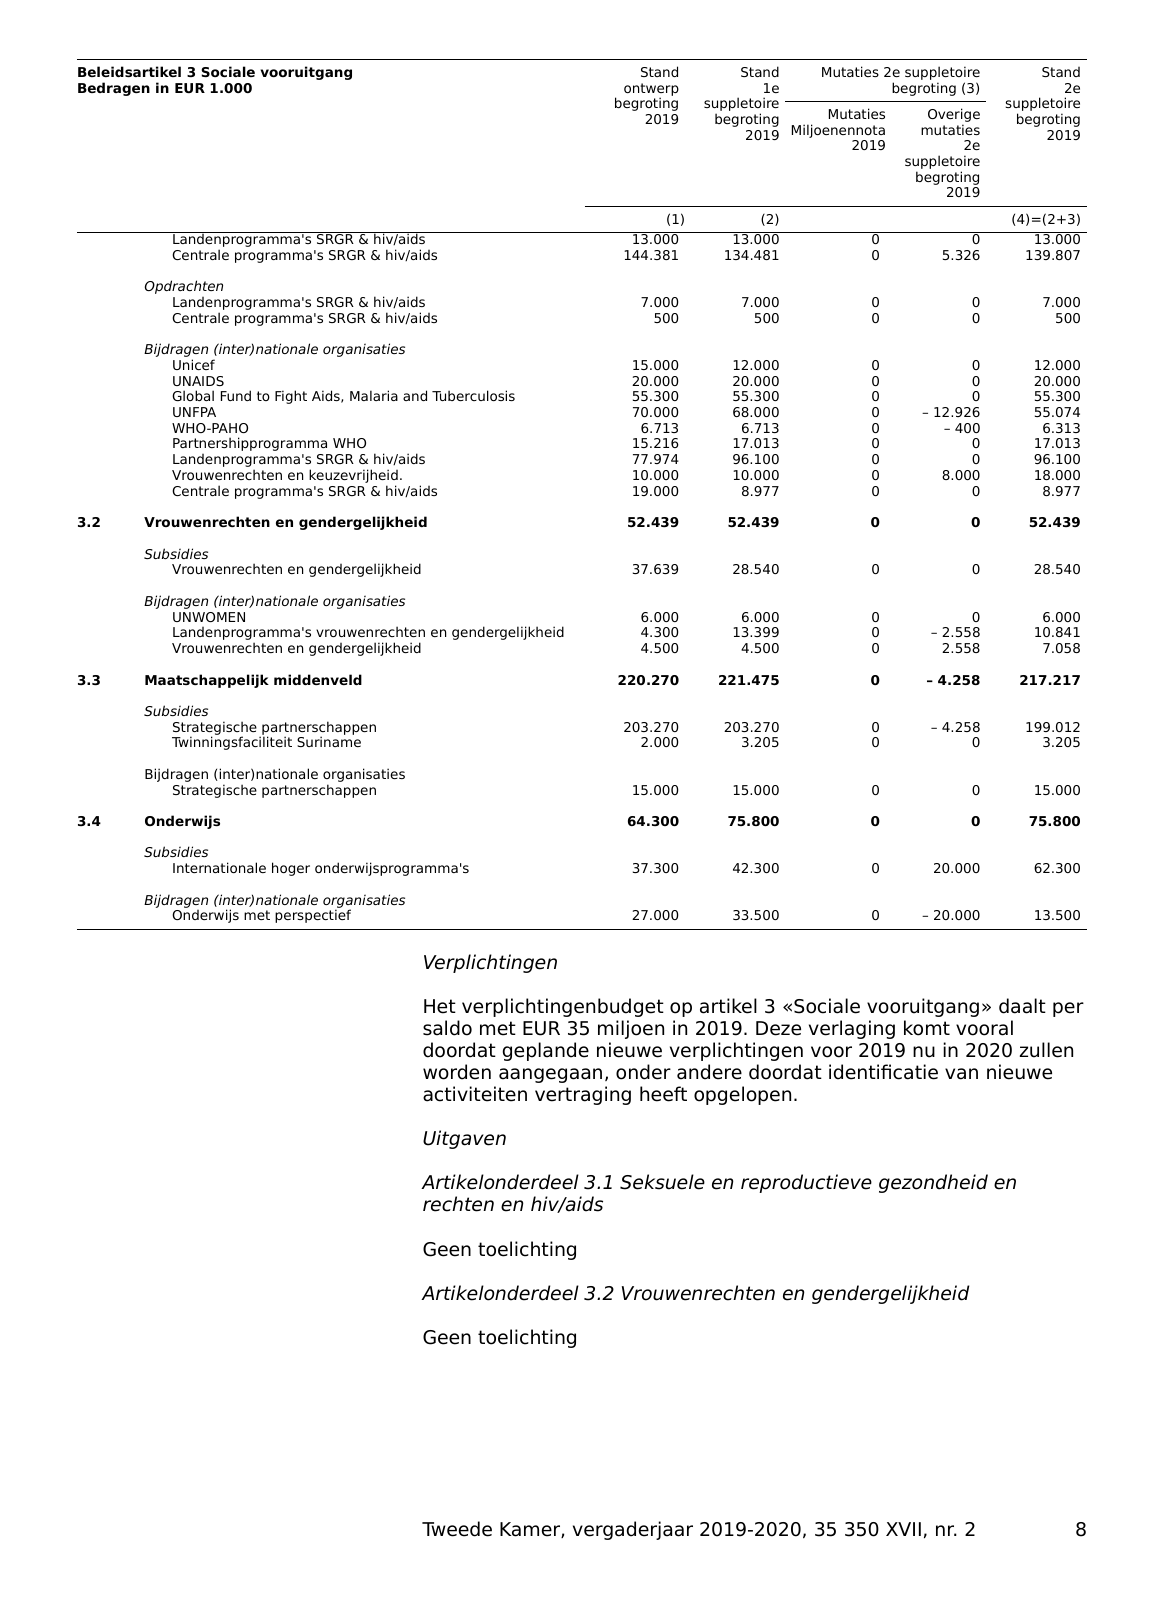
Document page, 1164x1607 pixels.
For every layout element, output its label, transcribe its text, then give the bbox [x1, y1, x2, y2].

table_cell 96.100 [685, 452, 785, 468]
table_cell 5.326 [886, 248, 986, 263]
table_cell [138, 374, 166, 389]
table_cell 134.481 [685, 248, 785, 263]
table_cell [986, 845, 1087, 861]
table_cell [585, 893, 685, 908]
table_cell [166, 798, 584, 814]
table_cell [785, 704, 886, 719]
table_cell [77, 326, 138, 342]
table_cell [138, 311, 166, 326]
table_cell [785, 499, 886, 515]
table_cell [77, 751, 138, 767]
table_cell Unicef [166, 358, 584, 373]
table_cell 12.000 [685, 358, 785, 373]
table_cell Onderwijs [138, 814, 584, 829]
table_cell [986, 657, 1087, 672]
table_cell [77, 295, 138, 311]
table_cell [986, 704, 1087, 719]
table_cell [77, 798, 138, 814]
table_cell [138, 877, 166, 892]
table_cell 0 [785, 421, 886, 436]
table_cell [785, 877, 886, 892]
table_cell [986, 263, 1087, 279]
table_cell [685, 798, 785, 814]
table_cell [138, 641, 166, 657]
table_cell Vrouwenrechten en gendergelijkheid [138, 515, 584, 531]
table_cell Vrouwenrechten en keuzevrijheid. [166, 468, 584, 483]
table_cell UNWOMEN [166, 609, 584, 625]
table_cell [138, 263, 166, 279]
table_cell 0 [886, 452, 986, 468]
table_cell [138, 484, 166, 499]
table_cell [138, 783, 166, 798]
table_cell 18.000 [986, 468, 1087, 483]
table_cell 6.713 [685, 421, 785, 436]
table_cell [685, 594, 785, 609]
table_cell 13.000 [986, 233, 1087, 248]
table_cell 6.713 [585, 421, 685, 436]
table_cell Subsidies [138, 845, 584, 861]
table_cell 15.000 [585, 783, 685, 798]
table_cell 4.300 [585, 625, 685, 641]
subtitle Artikelonderdeel 3.1 Seksuele en reproductieve gezondheid en rechten en hiv/aids [422, 1172, 1087, 1216]
table_cell [585, 326, 685, 342]
table_cell [585, 499, 685, 515]
table_cell [986, 877, 1087, 892]
table_cell [685, 546, 785, 562]
table_cell 10.000 [585, 468, 685, 483]
table_cell [585, 546, 685, 562]
table_cell 0 [886, 515, 986, 531]
table_cell 13.000 [585, 233, 685, 248]
table_cell [585, 751, 685, 767]
table_cell – 4.258 [886, 720, 986, 735]
table_cell 28.540 [685, 562, 785, 578]
table_cell [585, 767, 685, 782]
table_cell 2.558 [886, 641, 986, 657]
table_cell 15.000 [685, 783, 785, 798]
table_cell [138, 358, 166, 373]
table_header Stand ontwerp begroting 2019 [585, 60, 685, 206]
table_cell [138, 248, 166, 263]
table_cell 0 [886, 358, 986, 373]
table_cell [685, 578, 785, 594]
table_cell – 4.258 [886, 672, 986, 688]
table_cell [886, 342, 986, 358]
table_cell – 20.000 [886, 908, 986, 929]
table_cell [785, 531, 886, 546]
table_cell [77, 830, 138, 845]
table_cell [886, 578, 986, 594]
table_cell [685, 704, 785, 719]
table_cell Centrale programma's SRGR & hiv/aids [166, 311, 584, 326]
table_cell Landenprogramma's SRGR & hiv/aids [166, 452, 584, 468]
table_cell [785, 594, 886, 609]
table_cell [986, 546, 1087, 562]
table_cell Global Fund to Fight Aids, Malaria and Tuberculosis [166, 389, 584, 405]
table_cell UNAIDS [166, 374, 584, 389]
table_cell 20.000 [585, 374, 685, 389]
table_cell 52.439 [685, 515, 785, 531]
table_cell [986, 326, 1087, 342]
table_cell 75.800 [986, 814, 1087, 829]
table_cell [138, 735, 166, 751]
table_cell [166, 326, 584, 342]
table_cell Centrale programma's SRGR & hiv/aids [166, 484, 584, 499]
table_cell [886, 767, 986, 782]
table_cell 15.000 [986, 783, 1087, 798]
table_cell 0 [785, 515, 886, 531]
table_cell [986, 751, 1087, 767]
table_cell 42.300 [685, 861, 785, 877]
table_cell [138, 751, 166, 767]
table_cell [785, 830, 886, 845]
table_cell [77, 908, 138, 929]
table_cell [585, 704, 685, 719]
table_cell [138, 609, 166, 625]
table_cell 19.000 [585, 484, 685, 499]
table_cell 20.000 [986, 374, 1087, 389]
table_cell 0 [886, 609, 986, 625]
table_cell [986, 279, 1087, 295]
table_cell [785, 751, 886, 767]
table_cell 6.000 [685, 609, 785, 625]
table_cell [77, 893, 138, 908]
table_header Stand 2e suppletoire begroting 2019 [986, 60, 1087, 206]
table_cell 64.300 [585, 814, 685, 829]
table_cell [77, 436, 138, 452]
table_cell [77, 233, 138, 248]
table_cell [77, 263, 138, 279]
table_cell 0 [785, 625, 886, 641]
table_cell 20.000 [886, 861, 986, 877]
table_cell [685, 499, 785, 515]
table_cell [886, 877, 986, 892]
table_cell 8.977 [685, 484, 785, 499]
table_cell – 400 [886, 421, 986, 436]
table_cell [886, 326, 986, 342]
table_cell 500 [986, 311, 1087, 326]
table_cell [685, 893, 785, 908]
table_cell 37.639 [585, 562, 685, 578]
table_cell 0 [785, 814, 886, 829]
table_cell 0 [785, 735, 886, 751]
table_cell 0 [785, 861, 886, 877]
table_cell Vrouwenrechten en gendergelijkheid [166, 641, 584, 657]
table_cell 0 [886, 735, 986, 751]
table_cell 3.4 [77, 814, 138, 829]
table_cell [886, 830, 986, 845]
table_cell [585, 688, 685, 704]
table_cell [166, 263, 584, 279]
table_cell 10.000 [685, 468, 785, 483]
table_cell [585, 279, 685, 295]
table_cell Partnershipprogramma WHO [166, 436, 584, 452]
table_cell 0 [785, 248, 886, 263]
table_cell [585, 263, 685, 279]
table_cell [986, 578, 1087, 594]
table_cell 13.500 [986, 908, 1087, 929]
table_cell [166, 830, 584, 845]
table_cell 6.000 [585, 609, 685, 625]
table_cell 15.000 [585, 358, 685, 373]
table_cell [585, 877, 685, 892]
table_cell [886, 531, 986, 546]
table_cell (4)=(2+3) [986, 207, 1087, 232]
table_cell 77.974 [585, 452, 685, 468]
table_cell [77, 688, 138, 704]
table_cell Landenprogramma's vrouwenrechten en gendergelijkheid [166, 625, 584, 641]
table_cell 500 [585, 311, 685, 326]
table_cell 217.217 [986, 672, 1087, 688]
table_cell 0 [785, 233, 886, 248]
table_cell [585, 531, 685, 546]
table_cell [886, 207, 986, 232]
table_cell [138, 625, 166, 641]
text Het verplichtingenbudget op artikel 3 «Sociale vooruitgang» daalt per saldo met EUR 35 miljoen in 2019. Deze verlaging komt vooral doordat geplande nieuwe verplichtingen voor 2019 nu in 2020 zullen worden aangegaan, onder andere doordat identificatie van nieuwe activiteiten vertraging heeft opgelopen. [422, 996, 1087, 1106]
table_cell [585, 830, 685, 845]
table_cell [886, 657, 986, 672]
table_cell – 2.558 [886, 625, 986, 641]
table_cell [138, 657, 166, 672]
table_cell [886, 798, 986, 814]
table_cell Subsidies [138, 704, 584, 719]
text Geen toelichting [422, 1327, 1087, 1349]
table_cell 0 [785, 436, 886, 452]
table_cell [138, 233, 166, 248]
table_cell [138, 578, 166, 594]
table_cell [685, 326, 785, 342]
table_cell 27.000 [585, 908, 685, 929]
table_cell [886, 499, 986, 515]
table_cell 96.100 [986, 452, 1087, 468]
table_cell [986, 531, 1087, 546]
table_cell [138, 326, 166, 342]
table_cell [685, 830, 785, 845]
table_cell 10.841 [986, 625, 1087, 641]
table_cell [77, 468, 138, 483]
table_cell 8.977 [986, 484, 1087, 499]
table_cell [77, 531, 138, 546]
table_cell [685, 279, 785, 295]
table_cell 0 [886, 374, 986, 389]
table_cell 0 [785, 389, 886, 405]
table_cell Centrale programma's SRGR & hiv/aids [166, 248, 584, 263]
table_cell [77, 358, 138, 373]
table_cell 0 [886, 436, 986, 452]
table_cell (2) [685, 207, 785, 232]
table_cell [77, 421, 138, 436]
table_cell [785, 578, 886, 594]
table_cell 3.3 [77, 672, 138, 688]
table_cell [77, 845, 138, 861]
table_cell Mutaties Miljoenennota 2019 [785, 102, 886, 206]
table_cell [685, 263, 785, 279]
subtitle Artikelonderdeel 3.2 Vrouwenrechten en gendergelijkheid [422, 1283, 1087, 1304]
table_cell 203.270 [585, 720, 685, 735]
table_cell [986, 767, 1087, 782]
table_cell Landenprogramma's SRGR & hiv/aids [166, 295, 584, 311]
table_cell [685, 877, 785, 892]
table_cell 0 [886, 484, 986, 499]
table_cell [77, 720, 138, 735]
table_cell [138, 421, 166, 436]
table_cell [986, 342, 1087, 358]
table_cell 0 [886, 311, 986, 326]
table_cell 15.216 [585, 436, 685, 452]
table_cell 55.300 [585, 389, 685, 405]
table_cell 8.000 [886, 468, 986, 483]
table_cell 0 [785, 484, 886, 499]
table_cell 17.013 [986, 436, 1087, 452]
table_cell [785, 279, 886, 295]
table_cell [685, 688, 785, 704]
table_cell [886, 263, 986, 279]
table_cell [138, 688, 166, 704]
table_cell 500 [685, 311, 785, 326]
table_cell [986, 830, 1087, 845]
table_cell [585, 798, 685, 814]
table_cell [986, 893, 1087, 908]
table_cell 55.300 [685, 389, 785, 405]
table_cell Bijdragen (inter)nationale organisaties [138, 767, 584, 782]
table_cell 6.000 [986, 609, 1087, 625]
table_cell 70.000 [585, 405, 685, 421]
table_cell 0 [785, 562, 886, 578]
table_cell Bijdragen (inter)nationale organisaties [138, 342, 584, 358]
table_cell 220.270 [585, 672, 685, 688]
table_cell [886, 893, 986, 908]
table_cell [785, 688, 886, 704]
table_cell 0 [886, 233, 986, 248]
table_cell Subsidies [138, 546, 584, 562]
table_cell [138, 908, 166, 929]
table_cell 199.012 [986, 720, 1087, 735]
table_cell [77, 499, 138, 515]
table_cell (1) [585, 207, 685, 232]
table_header Mutaties 2e suppletoire begroting (3) [785, 60, 986, 101]
table_cell 3.2 [77, 515, 138, 531]
table_cell 3.205 [685, 735, 785, 751]
table_cell 0 [886, 389, 986, 405]
table_cell [138, 499, 166, 515]
table_cell [77, 625, 138, 641]
table_cell [166, 578, 584, 594]
table_cell [166, 877, 584, 892]
table_cell [986, 798, 1087, 814]
table_cell 2.000 [585, 735, 685, 751]
table_cell 0 [785, 452, 886, 468]
table_cell [785, 798, 886, 814]
table_cell [685, 845, 785, 861]
table_cell [77, 405, 138, 421]
table_cell [886, 688, 986, 704]
table_cell [785, 845, 886, 861]
table_cell [138, 389, 166, 405]
table_cell 28.540 [986, 562, 1087, 578]
table_cell 6.313 [986, 421, 1087, 436]
table_cell 0 [785, 374, 886, 389]
table_cell [785, 767, 886, 782]
table_cell [685, 342, 785, 358]
table_cell [785, 342, 886, 358]
table_cell 17.013 [685, 436, 785, 452]
table_cell 0 [785, 311, 886, 326]
table_cell [77, 342, 138, 358]
table_cell 7.000 [685, 295, 785, 311]
subtitle Verplichtingen [422, 952, 1087, 974]
table_cell [785, 546, 886, 562]
table_cell [77, 389, 138, 405]
table_cell [77, 562, 138, 578]
table_cell 37.300 [585, 861, 685, 877]
table_cell 0 [785, 405, 886, 421]
table_cell [785, 657, 886, 672]
table_cell [77, 609, 138, 625]
table_cell [166, 657, 584, 672]
table_cell Twinningsfaciliteit Suriname [166, 735, 584, 751]
table_cell [77, 783, 138, 798]
table_cell 139.807 [986, 248, 1087, 263]
table_cell [138, 295, 166, 311]
table_cell [785, 263, 886, 279]
table_cell 0 [785, 468, 886, 483]
table_cell 55.300 [986, 389, 1087, 405]
table_cell Internationale hoger onderwijsprogramma's [166, 861, 584, 877]
table_cell [685, 657, 785, 672]
table_cell 0 [785, 295, 886, 311]
table_cell [77, 735, 138, 751]
table_cell 52.439 [585, 515, 685, 531]
table_cell – 12.926 [886, 405, 986, 421]
table_cell [785, 326, 886, 342]
table_cell 0 [785, 641, 886, 657]
table_cell [685, 751, 785, 767]
table_cell 3.205 [986, 735, 1087, 751]
table_cell [685, 531, 785, 546]
table_header Beleidsartikel 3 Sociale vooruitgang Bedragen in EUR 1.000 [77, 60, 584, 232]
table_cell [585, 657, 685, 672]
table_cell [77, 279, 138, 295]
table_cell [585, 578, 685, 594]
table_cell [886, 546, 986, 562]
table_cell [77, 452, 138, 468]
table_cell [166, 688, 584, 704]
table_cell Bijdragen (inter)nationale organisaties [138, 594, 584, 609]
table_cell Landenprogramma's SRGR & hiv/aids [166, 233, 584, 248]
table_cell [166, 499, 584, 515]
table_cell Strategische partnerschappen [166, 720, 584, 735]
table_cell [77, 311, 138, 326]
table_cell [138, 436, 166, 452]
table_cell [138, 830, 166, 845]
table_header Stand 1e suppletoire begroting 2019 [685, 60, 785, 206]
table_cell 20.000 [685, 374, 785, 389]
table_cell 62.300 [986, 861, 1087, 877]
table_cell [886, 751, 986, 767]
table_cell 7.000 [585, 295, 685, 311]
table_cell [886, 279, 986, 295]
table_cell [77, 861, 138, 877]
table_cell 221.475 [685, 672, 785, 688]
table_cell [166, 751, 584, 767]
table_cell Bijdragen (inter)nationale organisaties [138, 893, 584, 908]
table_cell [585, 342, 685, 358]
table_cell [77, 641, 138, 657]
table_cell 0 [785, 609, 886, 625]
table_cell [138, 452, 166, 468]
table_cell [77, 546, 138, 562]
table_cell [138, 531, 166, 546]
table_cell [77, 594, 138, 609]
table_cell [986, 499, 1087, 515]
table_cell [77, 374, 138, 389]
table_cell 203.270 [685, 720, 785, 735]
table_cell 144.381 [585, 248, 685, 263]
table_cell [138, 861, 166, 877]
table_cell 68.000 [685, 405, 785, 421]
table_cell [77, 484, 138, 499]
table_cell [138, 798, 166, 814]
table_cell [77, 248, 138, 263]
table_cell 52.439 [986, 515, 1087, 531]
table_cell [77, 877, 138, 892]
table_cell WHO-PAHO [166, 421, 584, 436]
table_cell 0 [785, 672, 886, 688]
table_cell 4.500 [685, 641, 785, 657]
table_cell 0 [886, 562, 986, 578]
table_cell [785, 893, 886, 908]
table_cell [585, 594, 685, 609]
table_cell 0 [886, 295, 986, 311]
table_cell 0 [886, 783, 986, 798]
table_cell 4.500 [585, 641, 685, 657]
table_cell [138, 405, 166, 421]
table_cell Overige mutaties 2e suppletoire begroting 2019 [886, 102, 986, 206]
table_cell 13.399 [685, 625, 785, 641]
table_cell [138, 468, 166, 483]
text Geen toelichting [422, 1238, 1087, 1260]
table_cell [986, 688, 1087, 704]
table_cell [886, 594, 986, 609]
table_cell [77, 767, 138, 782]
table_cell [77, 578, 138, 594]
table_cell 75.800 [685, 814, 785, 829]
subtitle Uitgaven [422, 1128, 1087, 1150]
table_cell 0 [886, 814, 986, 829]
table_cell 33.500 [685, 908, 785, 929]
table_cell Vrouwenrechten en gendergelijkheid [166, 562, 584, 578]
table_cell [138, 562, 166, 578]
table_cell 0 [785, 908, 886, 929]
table_cell Maatschappelijk middenveld [138, 672, 584, 688]
table_cell 7.058 [986, 641, 1087, 657]
table_cell 12.000 [986, 358, 1087, 373]
table_cell [77, 657, 138, 672]
table_cell 0 [785, 358, 886, 373]
table_cell [785, 207, 886, 232]
table_cell [166, 531, 584, 546]
table_cell Onderwijs met perspectief [166, 908, 584, 929]
table_cell [77, 704, 138, 719]
table_cell [685, 767, 785, 782]
table_cell 0 [785, 783, 886, 798]
table_cell [138, 720, 166, 735]
table_cell 13.000 [685, 233, 785, 248]
table_cell Opdrachten [138, 279, 584, 295]
table_cell [886, 845, 986, 861]
table_cell 55.074 [986, 405, 1087, 421]
table_cell 7.000 [986, 295, 1087, 311]
table_cell UNFPA [166, 405, 584, 421]
table_cell [585, 845, 685, 861]
table_cell 0 [785, 720, 886, 735]
table_cell [886, 704, 986, 719]
table_cell Strategische partnerschappen [166, 783, 584, 798]
table_cell [986, 594, 1087, 609]
